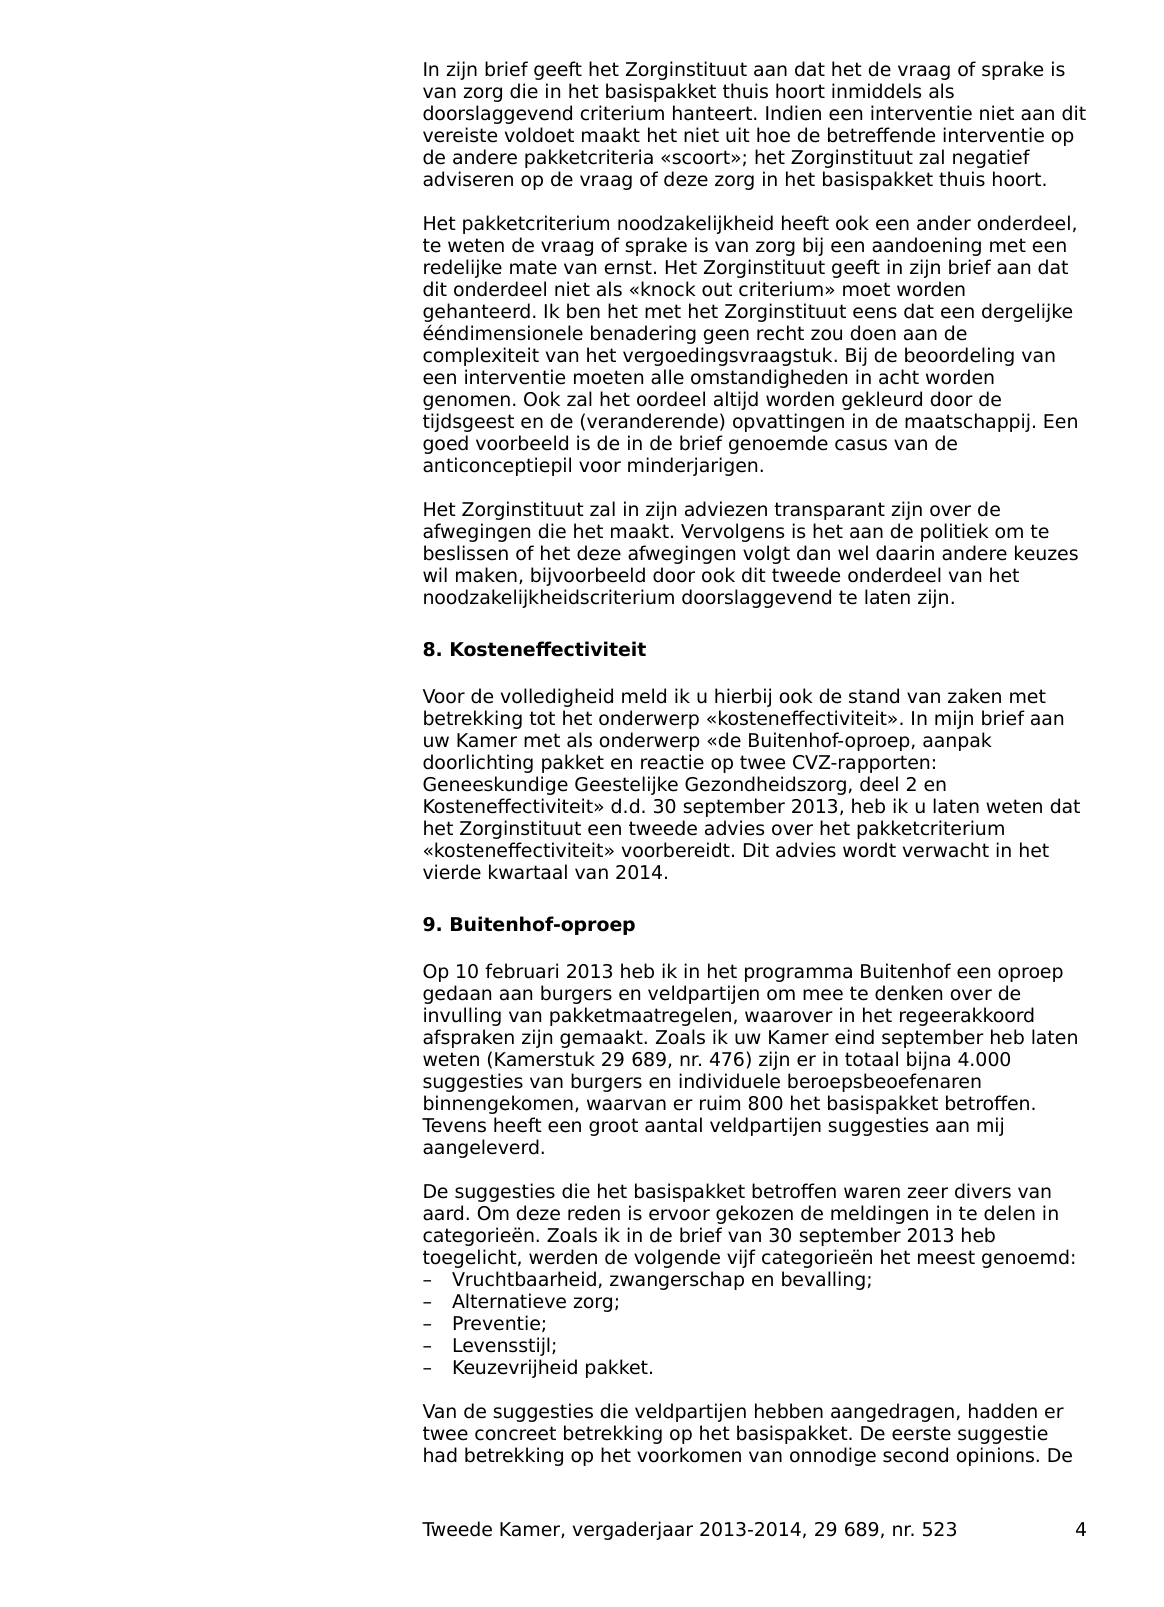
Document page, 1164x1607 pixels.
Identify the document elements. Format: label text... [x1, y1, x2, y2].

subtitle 8. Kosteneffectiviteit [422, 639, 1087, 661]
text – Alternatieve zorg; [422, 1291, 1087, 1313]
text Het pakketcriterium noodzakelijkheid heeft ook een ander onderdeel, te weten de vraag of sprake is van zorg bij een aandoening met een redelijke mate van ernst. Het Zorginstituut geeft in zijn brief aan dat dit onderdeel niet als «knock out criterium» moet worden gehanteerd. Ik ben het met het Zorginstituut eens dat een dergelijke ééndimensionele benadering geen recht zou doen aan de complexiteit van het vergoedingsvraagstuk. Bij de beoordeling van een interventie moeten alle omstandigheden in acht worden genomen. Ook zal het oordeel altijd worden gekleurd door de tijdsgeest en de (veranderende) opvattingen in de maatschappij. Een goed voorbeeld is de in de brief genoemde casus van de anticonceptiepil voor minderjarigen. [422, 213, 1087, 477]
text – Preventie; [422, 1313, 1087, 1334]
text – Vruchtbaarheid, zwangerschap en bevalling; [422, 1269, 1087, 1291]
text Van de suggesties die veldpartijen hebben aangedragen, hadden er twee concreet betrekking op het basispakket. De eerste suggestie had betrekking op het voorkomen van onnodige second opinions. De [422, 1401, 1087, 1467]
text Het Zorginstituut zal in zijn adviezen transparant zijn over de afwegingen die het maakt. Vervolgens is het aan de politiek om te beslissen of het deze afwegingen volgt dan wel daarin andere keuzes wil maken, bijvoorbeeld door ook dit tweede onderdeel van het noodzakelijkheidscriterium doorslaggevend te laten zijn. [422, 499, 1087, 609]
text De suggesties die het basispakket betroffen waren zeer divers van aard. Om deze reden is ervoor gekozen de meldingen in te delen in categorieën. Zoals ik in de brief van 30 september 2013 heb toegelicht, werden de volgende vijf categorieën het meest genoemd: [422, 1181, 1087, 1269]
text – Keuzevrijheid pakket. [422, 1357, 1087, 1378]
text Op 10 februari 2013 heb ik in het programma Buitenhof een oproep gedaan aan burgers en veldpartijen om mee te denken over de invulling van pakketmaatregelen, waarover in het regeerakkoord afspraken zijn gemaakt. Zoals ik uw Kamer eind september heb laten weten (Kamerstuk 29 689, nr. 476) zijn er in totaal bijna 4.000 suggesties van burgers en individuele beroepsbeoefenaren binnengekomen, waarvan er ruim 800 het basispakket betroffen. Tevens heeft een groot aantal veldpartijen suggesties aan mij aangeleverd. [422, 961, 1087, 1158]
text Voor de volledigheid meld ik u hierbij ook de stand van zaken met betrekking tot het onderwerp «kosteneffectiviteit». In mijn brief aan uw Kamer met als onderwerp «de Buitenhof-oproep, aanpak doorlichting pakket en reactie op twee CVZ-rapporten: Geneeskundige Geestelijke Gezondheidszorg, deel 2 en Kosteneffectiviteit» d.d. 30 september 2013, heb ik u laten weten dat het Zorginstituut een tweede advies over het pakketcriterium «kosteneffectiviteit» voorbereidt. Dit advies wordt verwacht in het vierde kwartaal van 2014. [422, 686, 1087, 884]
text In zijn brief geeft het Zorginstituut aan dat het de vraag of sprake is van zorg die in het basispakket thuis hoort inmiddels als doorslaggevend criterium hanteert. Indien een interventie niet aan dit vereiste voldoet maakt het niet uit hoe de betreffende interventie op de andere pakketcriteria «scoort»; het Zorginstituut zal negatief adviseren op de vraag of deze zorg in het basispakket thuis hoort. [422, 59, 1087, 191]
subtitle 9. Buitenhof-oproep [422, 914, 1087, 936]
text – Levensstijl; [422, 1334, 1087, 1357]
